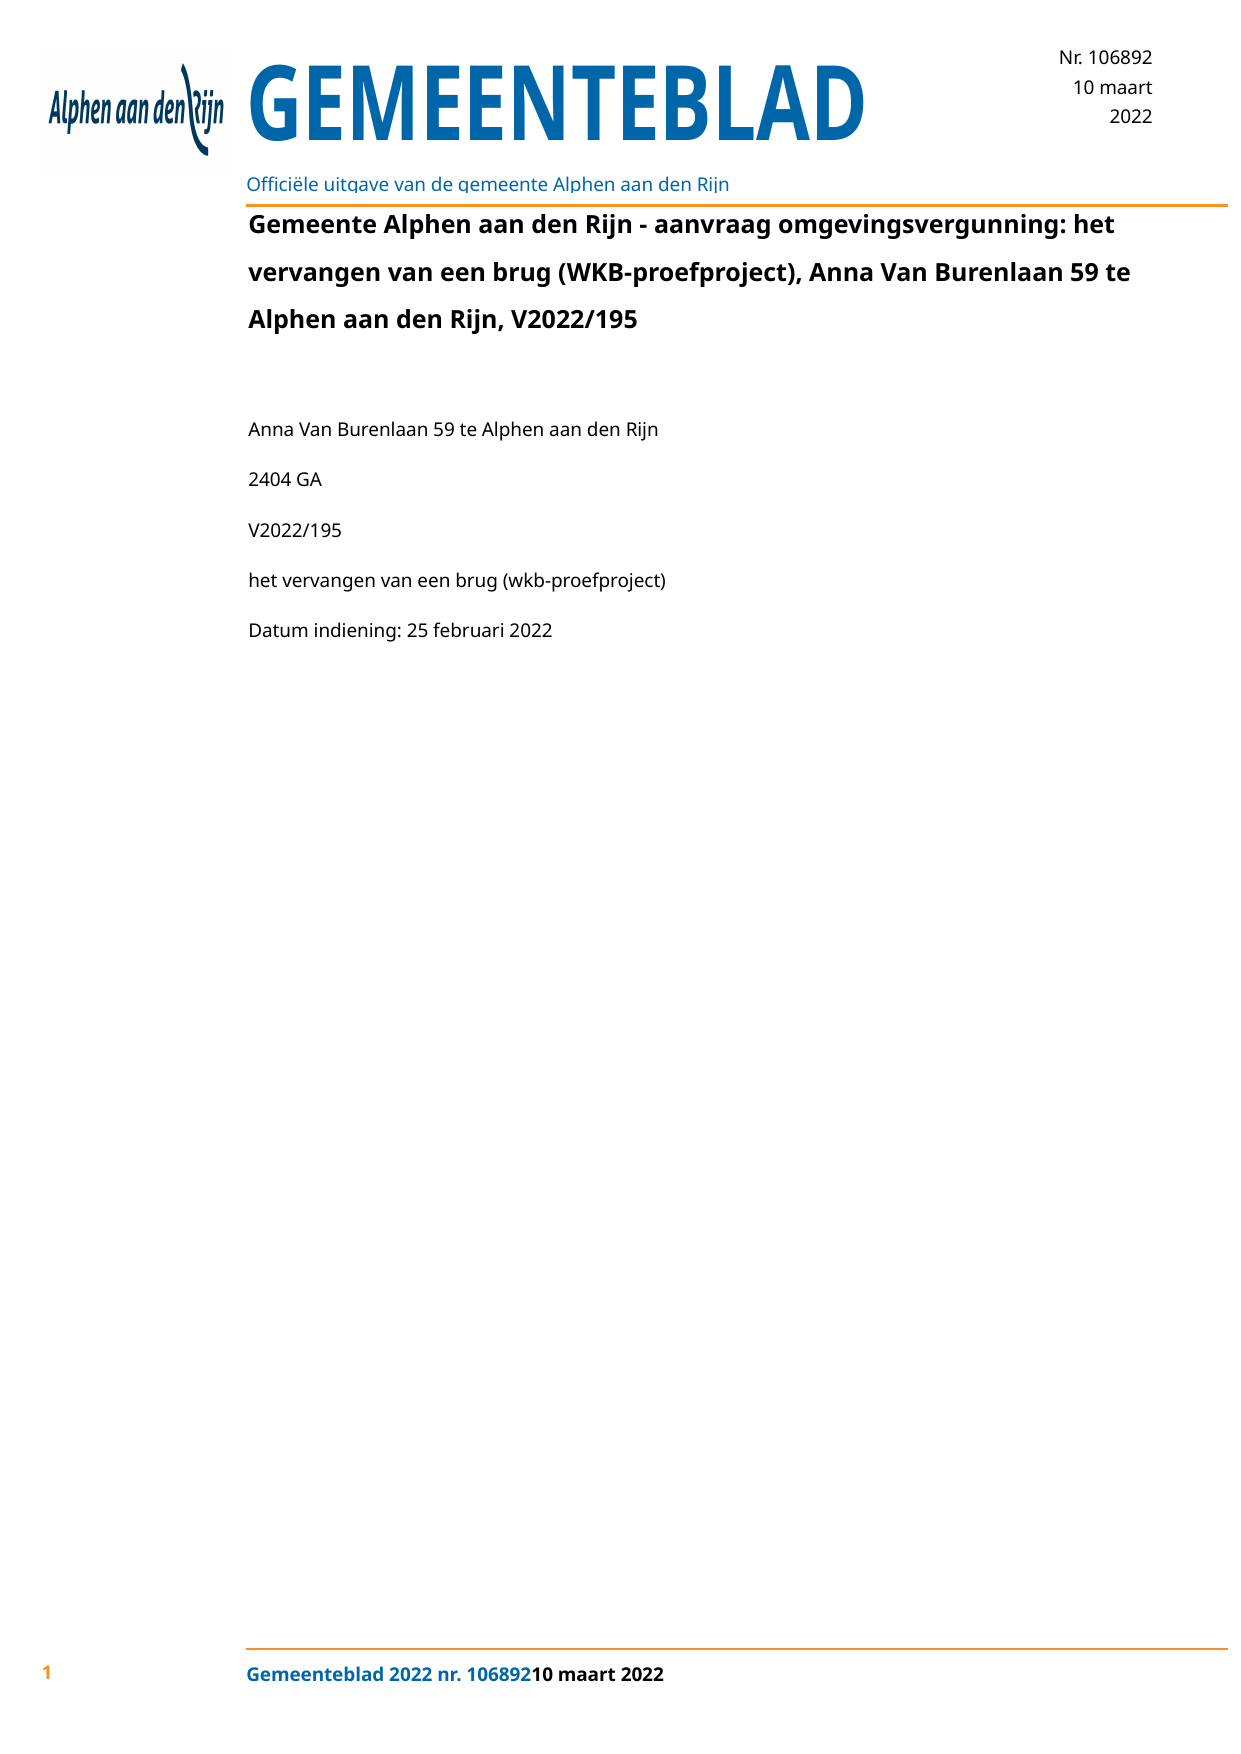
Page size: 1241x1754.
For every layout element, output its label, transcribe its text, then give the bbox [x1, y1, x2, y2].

text Gemeente Alphen aan den Rijn - aanvraag omgevingsvergunning: het vervangen van een brug (WKB-proefproject), Anna Van Burenlaan 59 te Alphen aan den Rijn, V2022/195 [248, 207, 1152, 336]
text 2404 GA [248, 466, 1152, 492]
text Datum indiening: 25 februari 2022 [248, 618, 1152, 643]
text Anna Van Burenlaan 59 te Alphen aan den Rijn [248, 416, 1152, 442]
text V2022/195 [248, 517, 1152, 542]
text het vervangen van een brug (wkb-proefproject) [248, 567, 1152, 593]
picture [41, 47, 231, 172]
